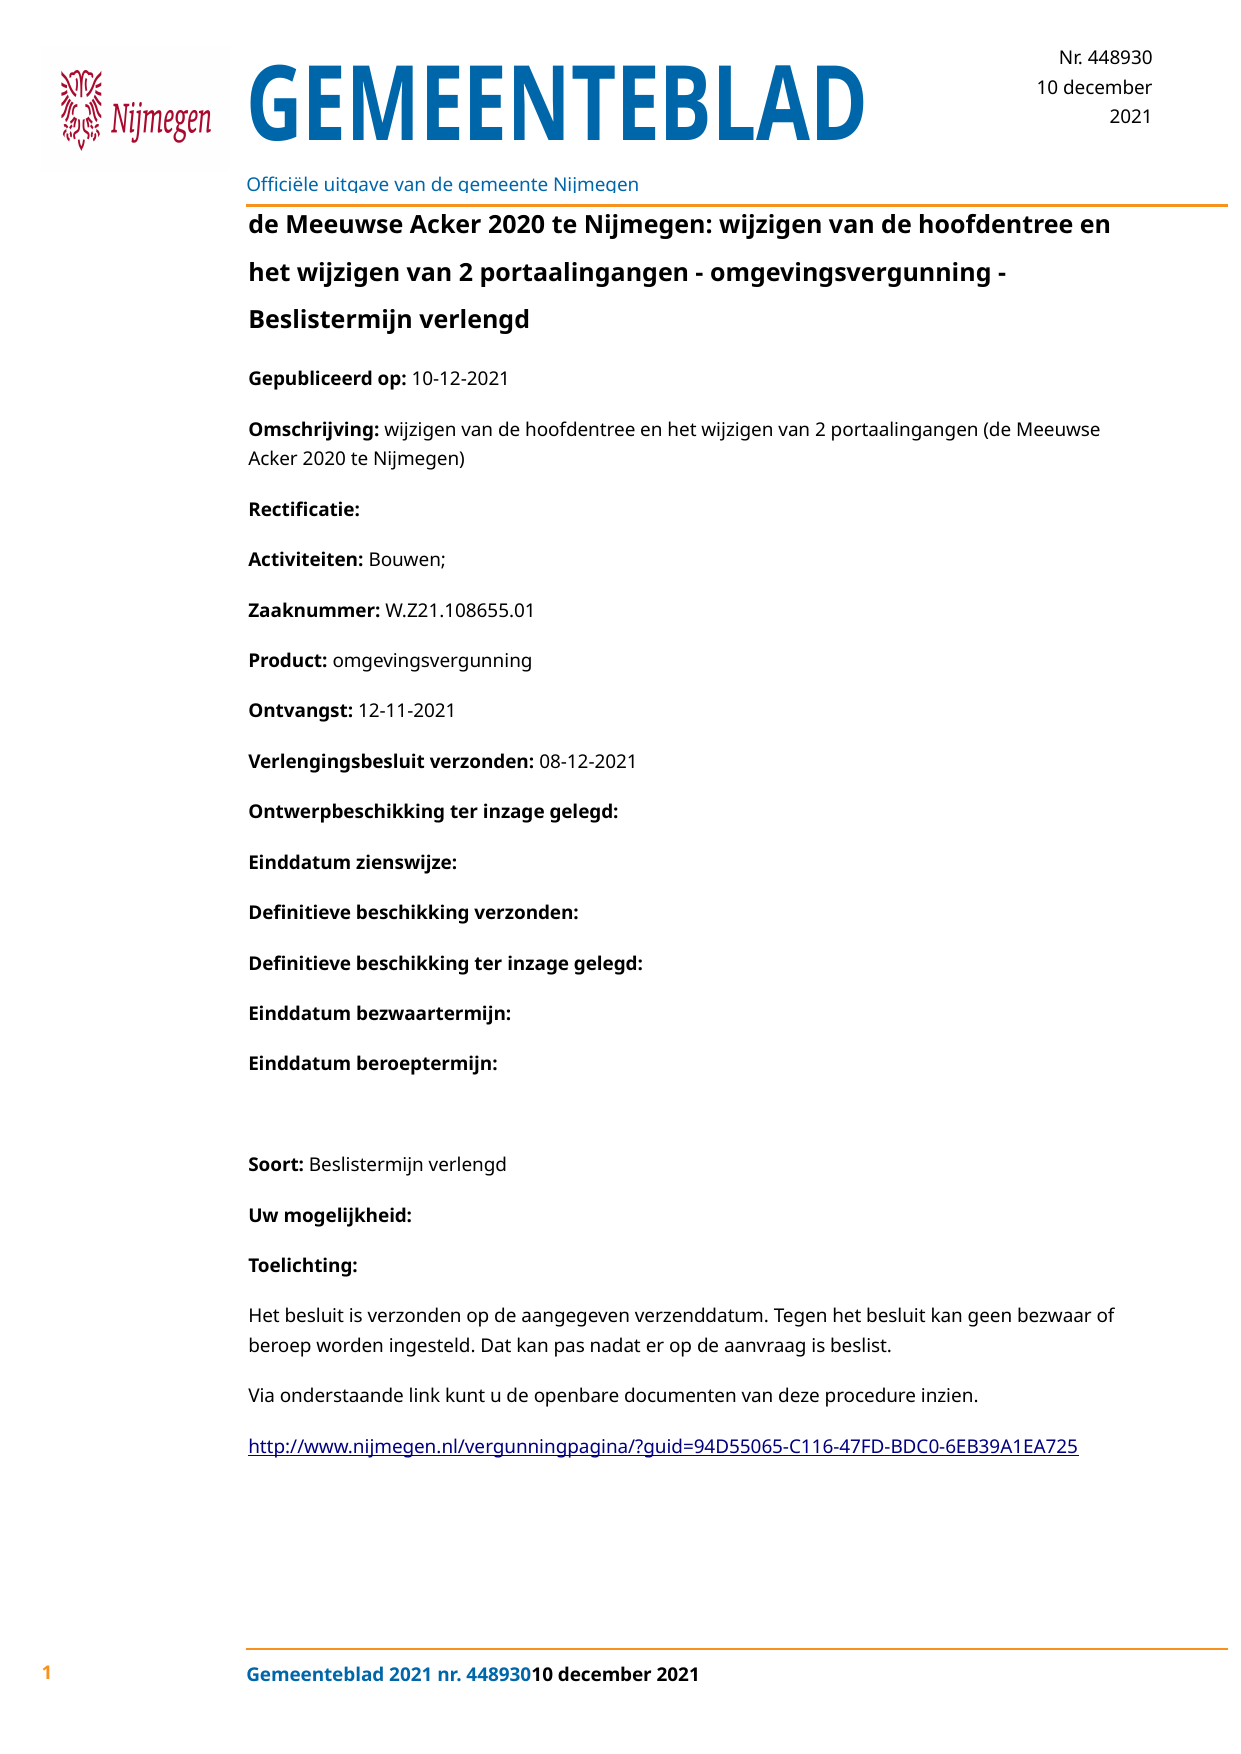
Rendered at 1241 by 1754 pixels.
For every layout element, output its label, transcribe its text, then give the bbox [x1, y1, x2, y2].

text Definitieve beschikking verzonden: [248, 899, 1152, 925]
text Gepubliceerd op: 10-12-2021 [248, 366, 1152, 391]
text Rectificatie: [248, 496, 1152, 522]
text Soort: Beslistermijn verlengd [248, 1151, 1152, 1177]
text Einddatum zienswijze: [248, 849, 1152, 874]
text Einddatum bezwaartermijn: [248, 1000, 1152, 1026]
text Zaaknummer: W.Z21.108655.01 [248, 597, 1152, 622]
text Verlengingsbesluit verzonden: 08-12-2021 [248, 748, 1152, 774]
text Ontwerpbeschikking ter inzage gelegd: [248, 798, 1152, 824]
text Product: omgevingsvergunning [248, 647, 1152, 673]
text Toelichting: [248, 1252, 1152, 1278]
text Het besluit is verzonden op de aangegeven verzenddatum. Tegen het besluit kan geen bezwaar of beroep worden ingesteld. Dat kan pas nadat er op de aanvraag is beslist. [248, 1303, 1152, 1358]
picture [41, 47, 231, 172]
text Definitieve beschikking ter inzage gelegd: [248, 950, 1152, 975]
text Einddatum beroeptermijn: [248, 1051, 1152, 1076]
text de Meeuwse Acker 2020 te Nijmegen: wijzigen van de hoofdentree en het wijzigen van 2 portaalingangen - omgevingsvergunning - Beslistermijn verlengd [248, 207, 1152, 336]
text Ontvangst: 12-11-2021 [248, 698, 1152, 723]
text http://www.nijmegen.nl/vergunningpagina/?guid=94D55065-C116-47FD-BDC0-6EB39A1EA725 [248, 1433, 1152, 1459]
text Uw mogelijkheid: [248, 1202, 1152, 1227]
text Omschrijving: wijzigen van de hoofdentree en het wijzigen van 2 portaalingangen (de Meeuwse Acker 2020 te Nijmegen) [248, 416, 1152, 471]
text Activiteiten: Bouwen; [248, 546, 1152, 572]
text Via onderstaande link kunt u de openbare documenten van deze procedure inzien. [248, 1383, 1152, 1408]
